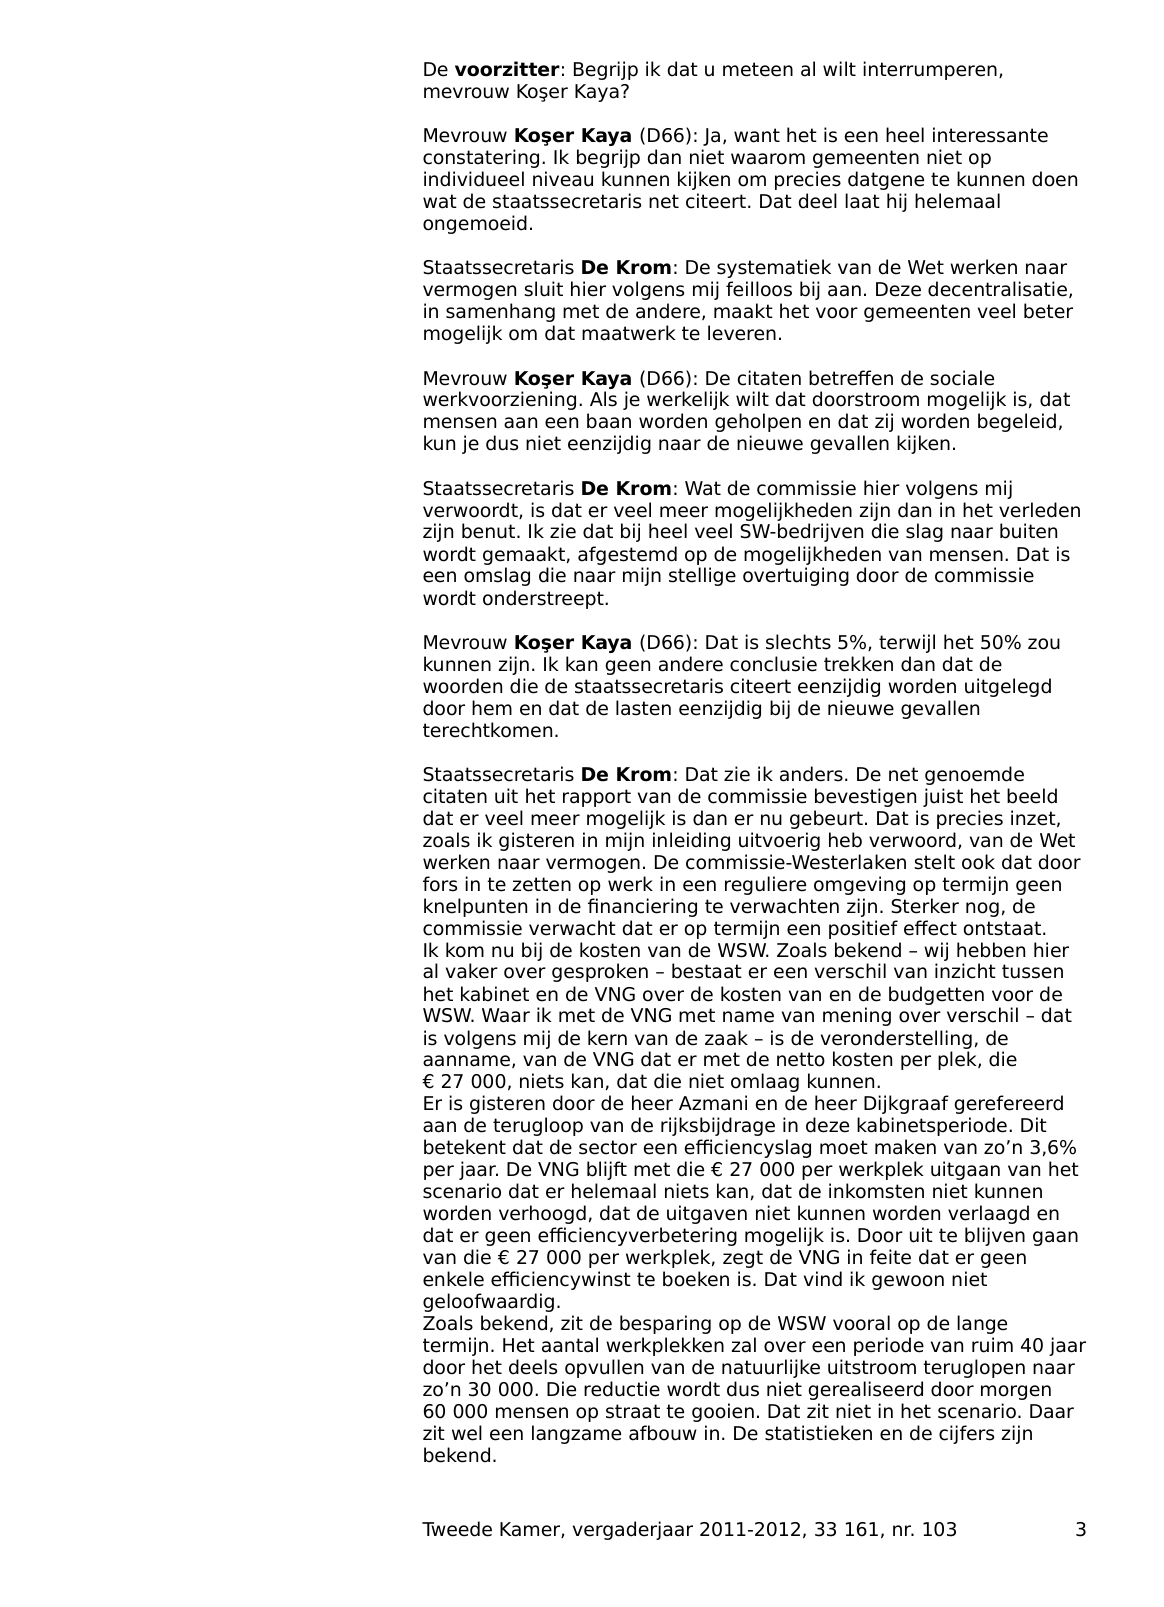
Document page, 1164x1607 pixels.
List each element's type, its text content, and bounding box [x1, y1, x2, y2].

text Staatssecretaris De Krom: De systematiek van de Wet werken naar vermogen sluit hier volgens mij feilloos bij aan. Deze decentralisatie, in samenhang met de andere, maakt het voor gemeenten veel beter mogelijk om dat maatwerk te leveren. [422, 257, 1087, 345]
text Zoals bekend, zit de besparing op de WSW vooral op de lange termijn. Het aantal werkplekken zal over een periode van ruim 40 jaar door het deels opvullen van de natuurlijke uitstroom teruglopen naar zo’n 30 000. Die reductie wordt dus niet gerealiseerd door morgen 60 000 mensen op straat te gooien. Dat zit niet in het scenario. Daar zit wel een langzame afbouw in. De statistieken en de cijfers zijn bekend. [422, 1313, 1087, 1467]
text Mevrouw Koşer Kaya (D66): Dat is slechts 5%, terwijl het 50% zou kunnen zijn. Ik kan geen andere conclusie trekken dan dat de woorden die de staatssecretaris citeert eenzijdig worden uitgelegd door hem en dat de lasten eenzijdig bij de nieuwe gevallen terechtkomen. [422, 632, 1087, 741]
text De voorzitter: Begrijp ik dat u meteen al wilt interrumperen, mevrouw Koşer Kaya? [422, 59, 1087, 103]
text Mevrouw Koşer Kaya (D66): De citaten betreffen de sociale werkvoorziening. Als je werkelijk wilt dat doorstroom mogelijk is, dat mensen aan een baan worden geholpen en dat zij worden begeleid, kun je dus niet eenzijdig naar de nieuwe gevallen kijken. [422, 367, 1087, 455]
text Er is gisteren door de heer Azmani en de heer Dijkgraaf gerefereerd aan de terugloop van de rijksbijdrage in deze kabinetsperiode. Dit betekent dat de sector een efficiencyslag moet maken van zo’n 3,6% per jaar. De VNG blijft met die € 27 000 per werkplek uitgaan van het scenario dat er helemaal niets kan, dat de inkomsten niet kunnen worden verhoogd, dat de uitgaven niet kunnen worden verlaagd en dat er geen efficiencyverbetering mogelijk is. Door uit te blijven gaan van die € 27 000 per werkplek, zegt de VNG in feite dat er geen enkele efficiencywinst te boeken is. Dat vind ik gewoon niet geloofwaardig. [422, 1093, 1087, 1313]
text Staatssecretaris De Krom: Dat zie ik anders. De net genoemde citaten uit het rapport van de commissie bevestigen juist het beeld dat er veel meer mogelijk is dan er nu gebeurt. Dat is precies inzet, zoals ik gisteren in mijn inleiding uitvoerig heb verwoord, van de Wet werken naar vermogen. De commissie-Westerlaken stelt ook dat door fors in te zetten op werk in een reguliere omgeving op termijn geen knelpunten in de financiering te verwachten zijn. Sterker nog, de commissie verwacht dat er op termijn een positief effect ontstaat. [422, 764, 1087, 939]
text Staatssecretaris De Krom: Wat de commissie hier volgens mij verwoordt, is dat er veel meer mogelijkheden zijn dan in het verleden zijn benut. Ik zie dat bij heel veel SW-bedrijven die slag naar buiten wordt gemaakt, afgestemd op de mogelijkheden van mensen. Dat is een omslag die naar mijn stellige overtuiging door de commissie wordt onderstreept. [422, 477, 1087, 609]
text Mevrouw Koşer Kaya (D66): Ja, want het is een heel interessante constatering. Ik begrijp dan niet waarom gemeenten niet op individueel niveau kunnen kijken om precies datgene te kunnen doen wat de staatssecretaris net citeert. Dat deel laat hij helemaal ongemoeid. [422, 125, 1087, 235]
text Ik kom nu bij de kosten van de WSW. Zoals bekend – wij hebben hier al vaker over gesproken – bestaat er een verschil van inzicht tussen het kabinet en de VNG over de kosten van en de budgetten voor de WSW. Waar ik met de VNG met name van mening over verschil – dat is volgens mij de kern van de zaak – is de veronderstelling, de aanname, van de VNG dat er met de netto kosten per plek, die € 27 000, niets kan, dat die niet omlaag kunnen. [422, 939, 1087, 1093]
